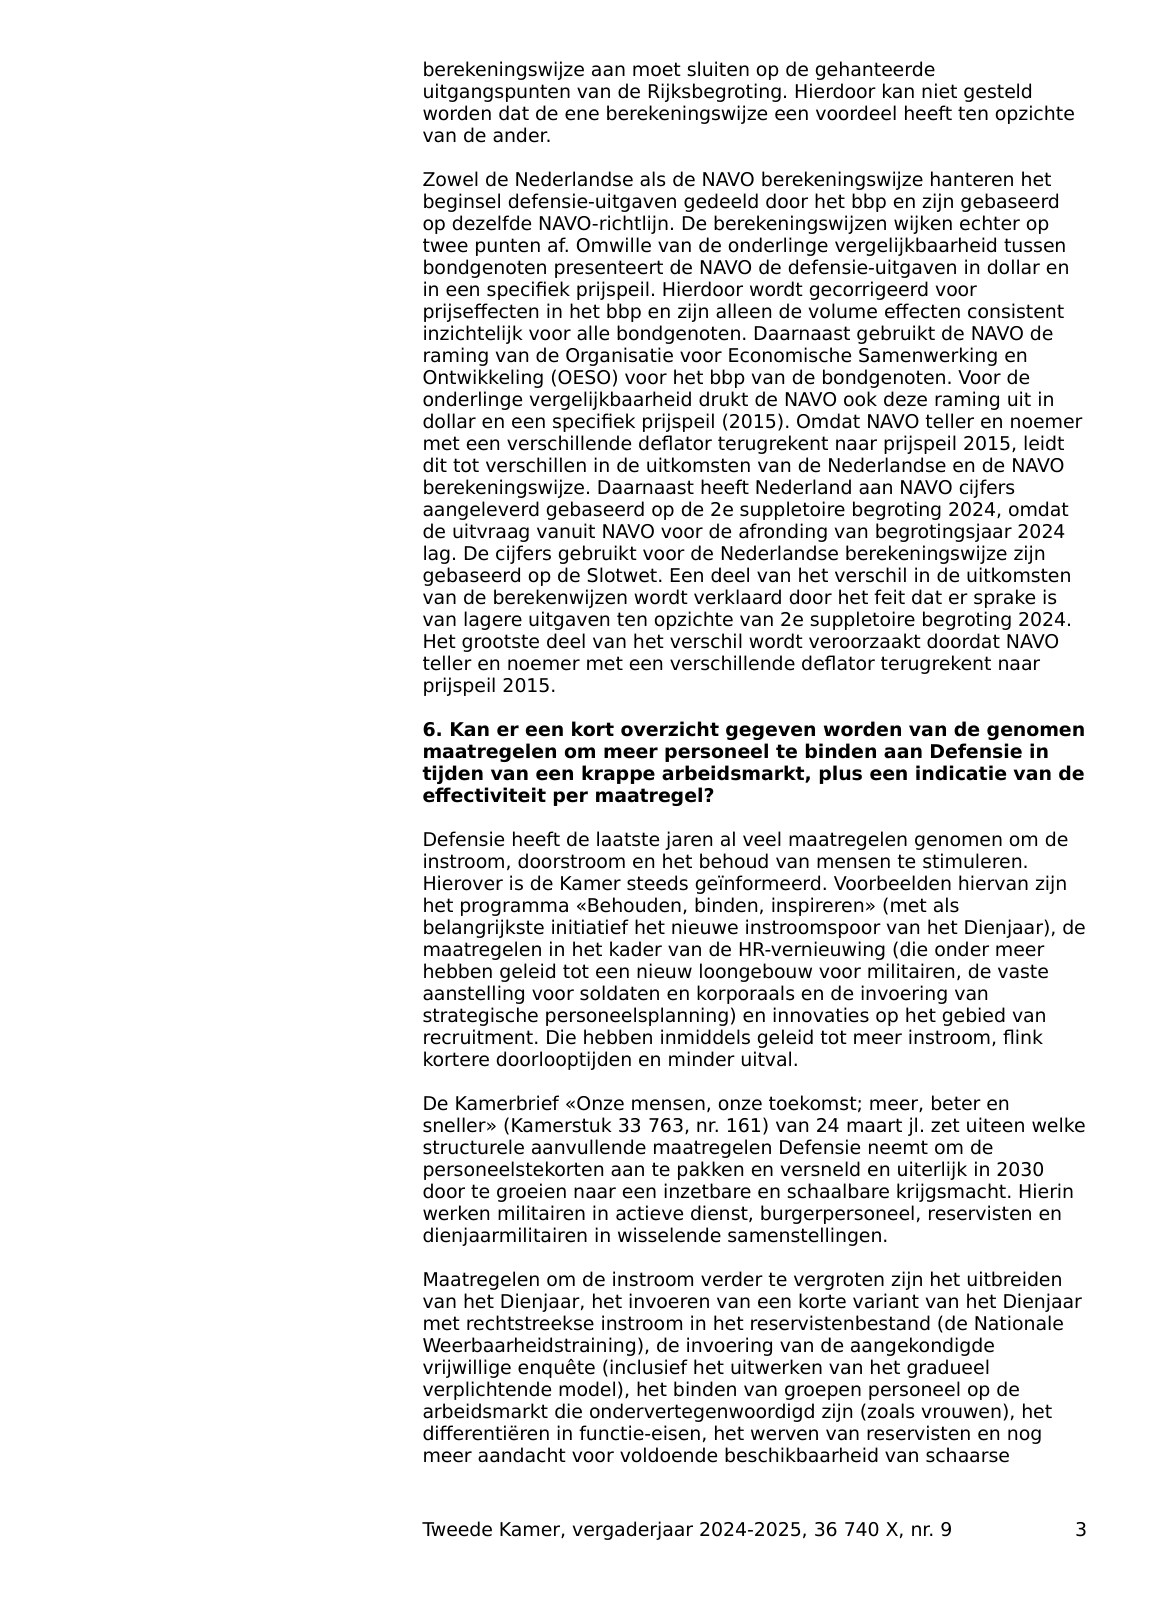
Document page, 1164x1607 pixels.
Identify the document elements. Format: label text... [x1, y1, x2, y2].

text Maatregelen om de instroom verder te vergroten zijn het uitbreiden van het Dienjaar, het invoeren van een korte variant van het Dienjaar met rechtstreekse instroom in het reservistenbestand (de Nationale Weerbaarheidstraining), de invoering van de aangekondigde vrijwillige enquête (inclusief het uitwerken van het gradueel verplichtende model), het binden van groepen personeel op de arbeidsmarkt die ondervertegenwoordigd zijn (zoals vrouwen), het differentiëren in functie-eisen, het werven van reservisten en nog meer aandacht voor voldoende beschikbaarheid van schaarse [422, 1269, 1087, 1467]
text De Kamerbrief «Onze mensen, onze toekomst; meer, beter en sneller» (Kamerstuk 33 763, nr. 161) van 24 maart jl. zet uiteen welke structurele aanvullende maatregelen Defensie neemt om de personeelstekorten aan te pakken en versneld en uiterlijk in 2030 door te groeien naar een inzetbare en schaalbare krijgsmacht. Hierin werken militairen in actieve dienst, burgerpersoneel, reservisten en dienjaarmilitairen in wisselende samenstellingen. [422, 1093, 1087, 1247]
text berekeningswijze aan moet sluiten op de gehanteerde uitgangspunten van de Rijksbegroting. Hierdoor kan niet gesteld worden dat de ene berekeningswijze een voordeel heeft ten opzichte van de ander. [422, 59, 1087, 147]
text 6. Kan er een kort overzicht gegeven worden van de genomen maatregelen om meer personeel te binden aan Defensie in tijden van een krappe arbeidsmarkt, plus een indicatie van de effectiviteit per maatregel? [422, 719, 1087, 807]
text Defensie heeft de laatste jaren al veel maatregelen genomen om de instroom, doorstroom en het behoud van mensen te stimuleren. Hierover is de Kamer steeds geïnformeerd. Voorbeelden hiervan zijn het programma «Behouden, binden, inspireren» (met als belangrijkste initiatief het nieuwe instroomspoor van het Dienjaar), de maatregelen in het kader van de HR-vernieuwing (die onder meer hebben geleid tot een nieuw loongebouw voor militairen, de vaste aanstelling voor soldaten en korporaals en de invoering van strategische personeelsplanning) en innovaties op het gebied van recruitment. Die hebben inmiddels geleid tot meer instroom, flink kortere doorlooptijden en minder uitval. [422, 829, 1087, 1071]
text Zowel de Nederlandse als de NAVO berekeningswijze hanteren het beginsel defensie-uitgaven gedeeld door het bbp en zijn gebaseerd op dezelfde NAVO-richtlijn. De berekeningswijzen wijken echter op twee punten af. Omwille van de onderlinge vergelijkbaarheid tussen bondgenoten presenteert de NAVO de defensie-uitgaven in dollar en in een specifiek prijspeil. Hierdoor wordt gecorrigeerd voor prijseffecten in het bbp en zijn alleen de volume effecten consistent inzichtelijk voor alle bondgenoten. Daarnaast gebruikt de NAVO de raming van de Organisatie voor Economische Samenwerking en Ontwikkeling (OESO) voor het bbp van de bondgenoten. Voor de onderlinge vergelijkbaarheid drukt de NAVO ook deze raming uit in dollar en een specifiek prijspeil (2015). Omdat NAVO teller en noemer met een verschillende deflator terugrekent naar prijspeil 2015, leidt dit tot verschillen in de uitkomsten van de Nederlandse en de NAVO berekeningswijze. Daarnaast heeft Nederland aan NAVO cijfers aangeleverd gebaseerd op de 2e suppletoire begroting 2024, omdat de uitvraag vanuit NAVO voor de afronding van begrotingsjaar 2024 lag. De cijfers gebruikt voor de Nederlandse berekeningswijze zijn gebaseerd op de Slotwet. Een deel van het verschil in de uitkomsten van de berekenwijzen wordt verklaard door het feit dat er sprake is van lagere uitgaven ten opzichte van 2e suppletoire begroting 2024. Het grootste deel van het verschil wordt veroorzaakt doordat NAVO teller en noemer met een verschillende deflator terugrekent naar prijspeil 2015. [422, 169, 1087, 697]
